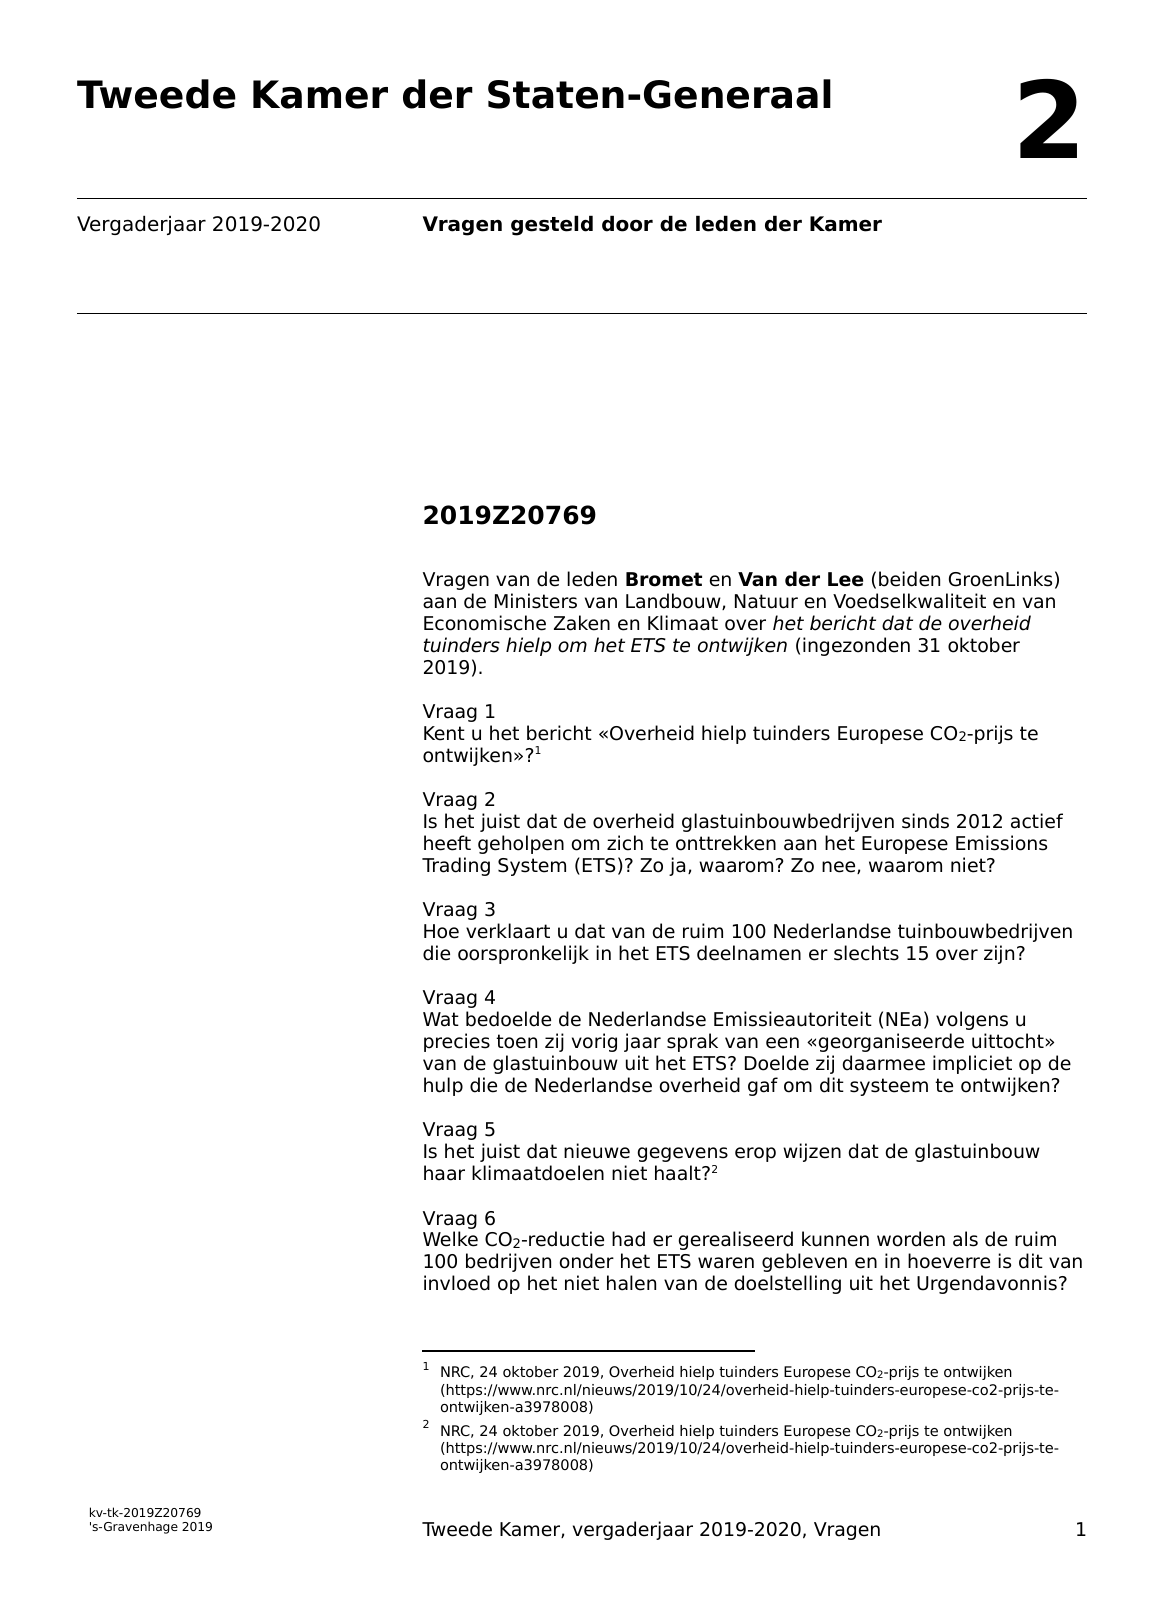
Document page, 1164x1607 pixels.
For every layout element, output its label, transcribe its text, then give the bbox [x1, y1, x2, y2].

text 's-Gravenhage 2019 [88, 1520, 323, 1534]
text NRC, 24 oktober 2019, Overheid hielp tuinders Europese CO2-prijs te ontwijken (https://www.nrc.nl/nieuws/2019/10/24/overheid-hielp-tuinders-europese-co2-prijs-te-ontwijken-a3978008) [422, 1360, 1087, 1416]
text Is het juist dat nieuwe gegevens erop wijzen dat de glastuinbouw haar klimaatdoelen niet haalt? [422, 1141, 1087, 1185]
text Vraag 2 [422, 789, 1087, 811]
text Vraag 1 [422, 701, 1087, 723]
text Vraag 6 [422, 1207, 1087, 1229]
text kv-tk-2019Z20769 [88, 1506, 323, 1520]
text Wat bedoelde de Nederlandse Emissieautoriteit (NEa) volgens u precies toen zij vorig jaar sprak van een «georganiseerde uittocht» van de glastuinbouw uit het ETS? Doelde zij daarmee impliciet op de hulp die de Nederlandse overheid gaf om dit systeem te ontwijken? [422, 1009, 1087, 1097]
text Kent u het bericht «Overheid hielp tuinders Europese CO2-prijs te ontwijken»? [422, 723, 1087, 767]
table_cell Vergaderjaar 2019-2020 [77, 199, 422, 313]
text 2019Z20769 [422, 501, 1087, 531]
table_cell Vragen gesteld door de leden der Kamer [422, 199, 1087, 313]
text Welke CO2-reductie had er gerealiseerd kunnen worden als de ruim 100 bedrijven onder het ETS waren gebleven en in hoeverre is dit van invloed op het niet halen van de doelstelling uit het Urgendavonnis? [422, 1229, 1087, 1295]
text Vraag 4 [422, 987, 1087, 1009]
text Vragen van de leden Bromet en Van der Lee (beiden GroenLinks) aan de Ministers van Landbouw, Natuur en Voedselkwaliteit en van Economische Zaken en Klimaat over het bericht dat de overheid tuinders hielp om het ETS te ontwijken (ingezonden 31 oktober 2019). [422, 569, 1087, 679]
text Is het juist dat de overheid glastuinbouwbedrijven sinds 2012 actief heeft geholpen om zich te onttrekken aan het Europese Emissions Trading System (ETS)? Zo ja, waarom? Zo nee, waarom niet? [422, 811, 1087, 877]
table_header 2 [886, 59, 1087, 198]
text NRC, 24 oktober 2019, Overheid hielp tuinders Europese CO2-prijs te ontwijken (https://www.nrc.nl/nieuws/2019/10/24/overheid-hielp-tuinders-europese-co2-prijs-te-ontwijken-a3978008) [422, 1418, 1087, 1474]
text Vraag 5 [422, 1119, 1087, 1141]
text Hoe verklaart u dat van de ruim 100 Nederlandse tuinbouwbedrijven die oorspronkelijk in het ETS deelnamen er slechts 15 over zijn? [422, 921, 1087, 965]
text Vraag 3 [422, 899, 1087, 921]
table_header Tweede Kamer der Staten-Generaal [77, 59, 886, 198]
